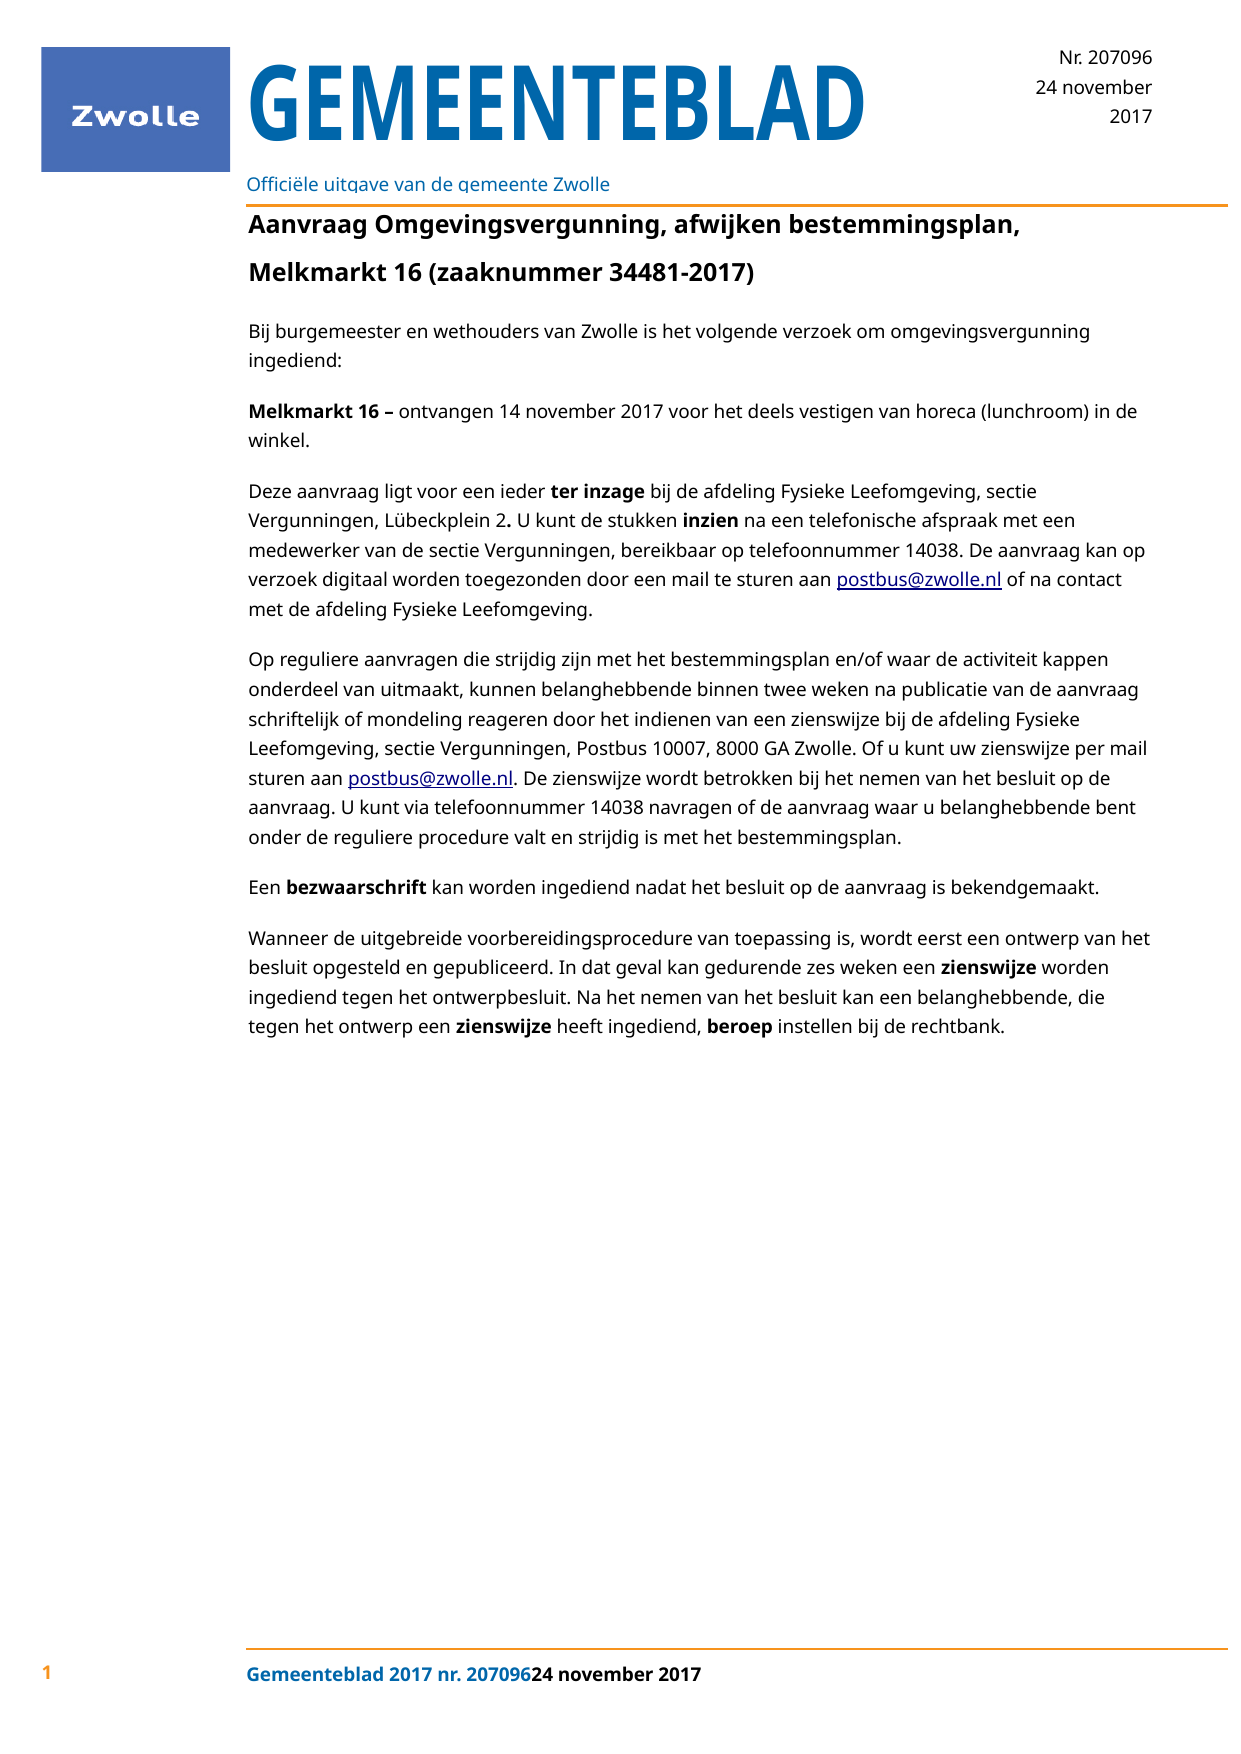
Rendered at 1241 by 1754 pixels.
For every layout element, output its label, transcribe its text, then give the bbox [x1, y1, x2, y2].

text Op reguliere aanvragen die strijdig zijn met het bestemmingsplan en/of waar de activiteit kappen onderdeel van uitmaakt, kunnen belanghebbende binnen twee weken na publicatie van de aanvraag schriftelijk of mondeling reageren door het indienen van een zienswijze bij de afdeling Fysieke Leefomgeving, sectie Vergunningen, Postbus 10007, 8000 GA Zwolle. Of u kunt uw zienswijze per mail sturen aan postbus@zwolle.nl. De zienswijze wordt betrokken bij het nemen van het besluit op de aanvraag. U kunt via telefoonnummer 14038 navragen of de aanvraag waar u belanghebbende bent onder de reguliere procedure valt en strijdig is met het bestemmingsplan. [248, 647, 1152, 850]
text Wanneer de uitgebreide voorbereidingsprocedure van toepassing is, wordt eerst een ontwerp van het besluit opgesteld en gepubliceerd. In dat geval kan gedurende zes weken een zienswijze worden ingediend tegen het ontwerpbesluit. Na het nemen van het besluit kan een belanghebbende, die tegen het ontwerp een zienswijze heeft ingediend, beroep instellen bij de rechtbank. [248, 925, 1152, 1039]
text Een bezwaarschrift kan worden ingediend nadat het besluit op de aanvraag is bekendgemaakt. [248, 874, 1152, 900]
text Aanvraag Omgevingsvergunning, afwijken bestemmingsplan, Melkmarkt 16 (zaaknummer 34481-2017) [248, 207, 1152, 288]
text Bij burgemeester en wethouders van Zwolle is het volgende verzoek om omgevingsvergunning ingediend: [248, 318, 1152, 373]
text Deze aanvraag ligt voor een ieder ter inzage bij de afdeling Fysieke Leefomgeving, sectie Vergunningen, Lübeckplein 2. U kunt de stukken inzien na een telefonische afspraak met een medewerker van de sectie Vergunningen, bereikbaar op telefoonnummer 14038. De aanvraag kan op verzoek digitaal worden toegezonden door een mail te sturen aan postbus@zwolle.nl of na contact met de afdeling Fysieke Leefomgeving. [248, 478, 1152, 622]
text Melkmarkt 16 – ontvangen 14 november 2017 voor het deels vestigen van horeca (lunchroom) in de winkel. [248, 398, 1152, 453]
picture [41, 47, 231, 172]
